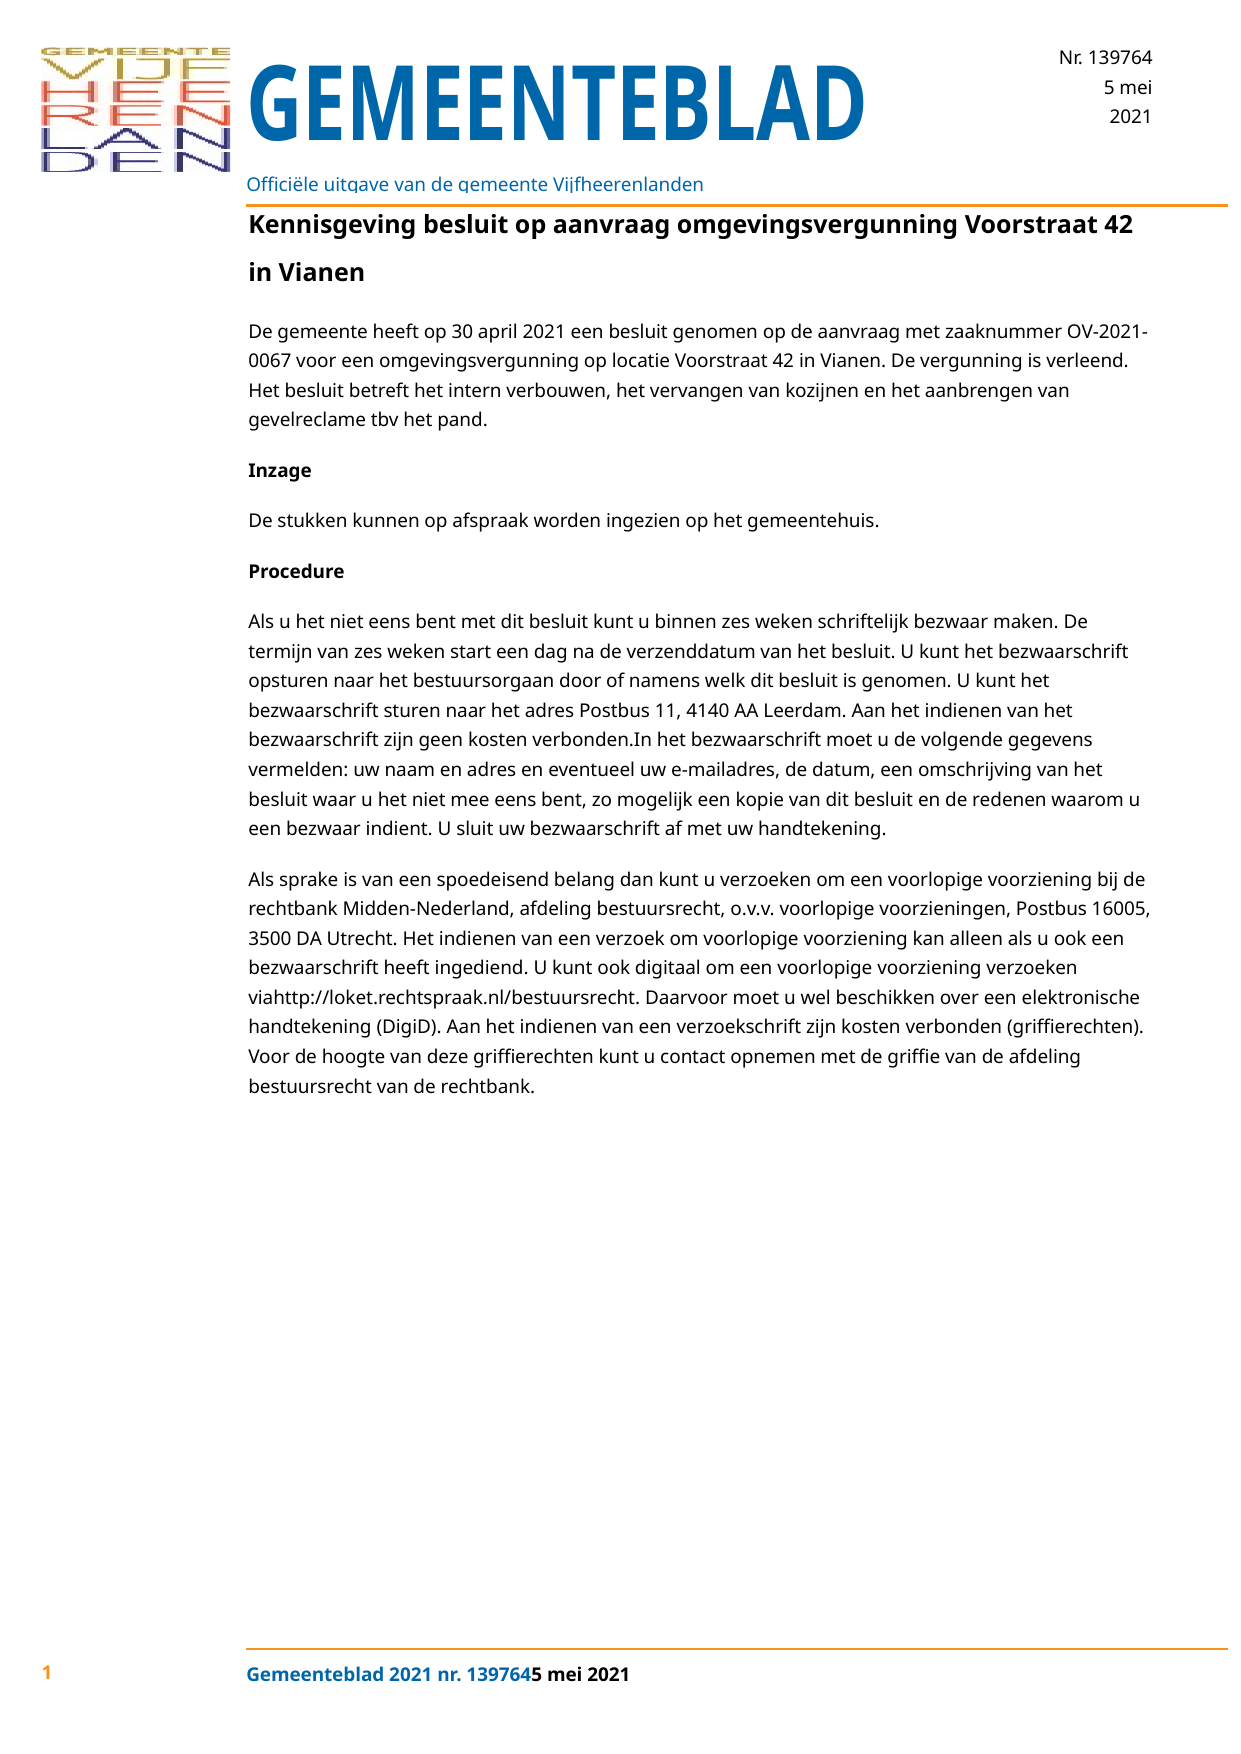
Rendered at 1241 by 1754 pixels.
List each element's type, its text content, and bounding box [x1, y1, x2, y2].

text Als sprake is van een spoedeisend belang dan kunt u verzoeken om een voorlopige voorziening bij de rechtbank Midden-Nederland, afdeling bestuursrecht, o.v.v. voorlopige voorzieningen, Postbus 16005, 3500 DA Utrecht. Het indienen van een verzoek om voorlopige voorziening kan alleen als u ook een bezwaarschrift heeft ingediend. U kunt ook digitaal om een voorlopige voorziening verzoeken viahttp://loket.rechtspraak.nl/bestuursrecht. Daarvoor moet u wel beschikken over een elektronische handtekening (DigiD). Aan het indienen van een verzoekschrift zijn kosten verbonden (griffierechten). Voor de hoogte van deze griffierechten kunt u contact opnemen met de griffie van de afdeling bestuursrecht van de rechtbank. [248, 866, 1152, 1099]
picture [41, 47, 231, 172]
text Als u het niet eens bent met dit besluit kunt u binnen zes weken schriftelijk bezwaar maken. De termijn van zes weken start een dag na de verzenddatum van het besluit. U kunt het bezwaarschrift opsturen naar het bestuursorgaan door of namens welk dit besluit is genomen. U kunt het bezwaarschrift sturen naar het adres Postbus 11, 4140 AA Leerdam. Aan het indienen van het bezwaarschrift zijn geen kosten verbonden.In het bezwaarschrift moet u de volgende gegevens vermelden: uw naam en adres en eventueel uw e-mailadres, de datum, een omschrijving van het besluit waar u het niet mee eens bent, zo mogelijk een kopie van dit besluit en de redenen waarom u een bezwaar indient. U sluit uw bezwaarschrift af met uw handtekening. [248, 608, 1152, 841]
text Procedure [248, 558, 1152, 584]
text De stukken kunnen op afspraak worden ingezien op het gemeentehuis. [248, 507, 1152, 533]
text De gemeente heeft op 30 april 2021 een besluit genomen op de aanvraag met zaaknummer OV-2021-0067 voor een omgevingsvergunning op locatie Voorstraat 42 in Vianen. De vergunning is verleend. Het besluit betreft het intern verbouwen, het vervangen van kozijnen en het aanbrengen van gevelreclame tbv het pand. [248, 318, 1152, 432]
text Inzage [248, 457, 1152, 483]
text Kennisgeving besluit op aanvraag omgevingsvergunning Voorstraat 42 in Vianen [248, 207, 1152, 288]
